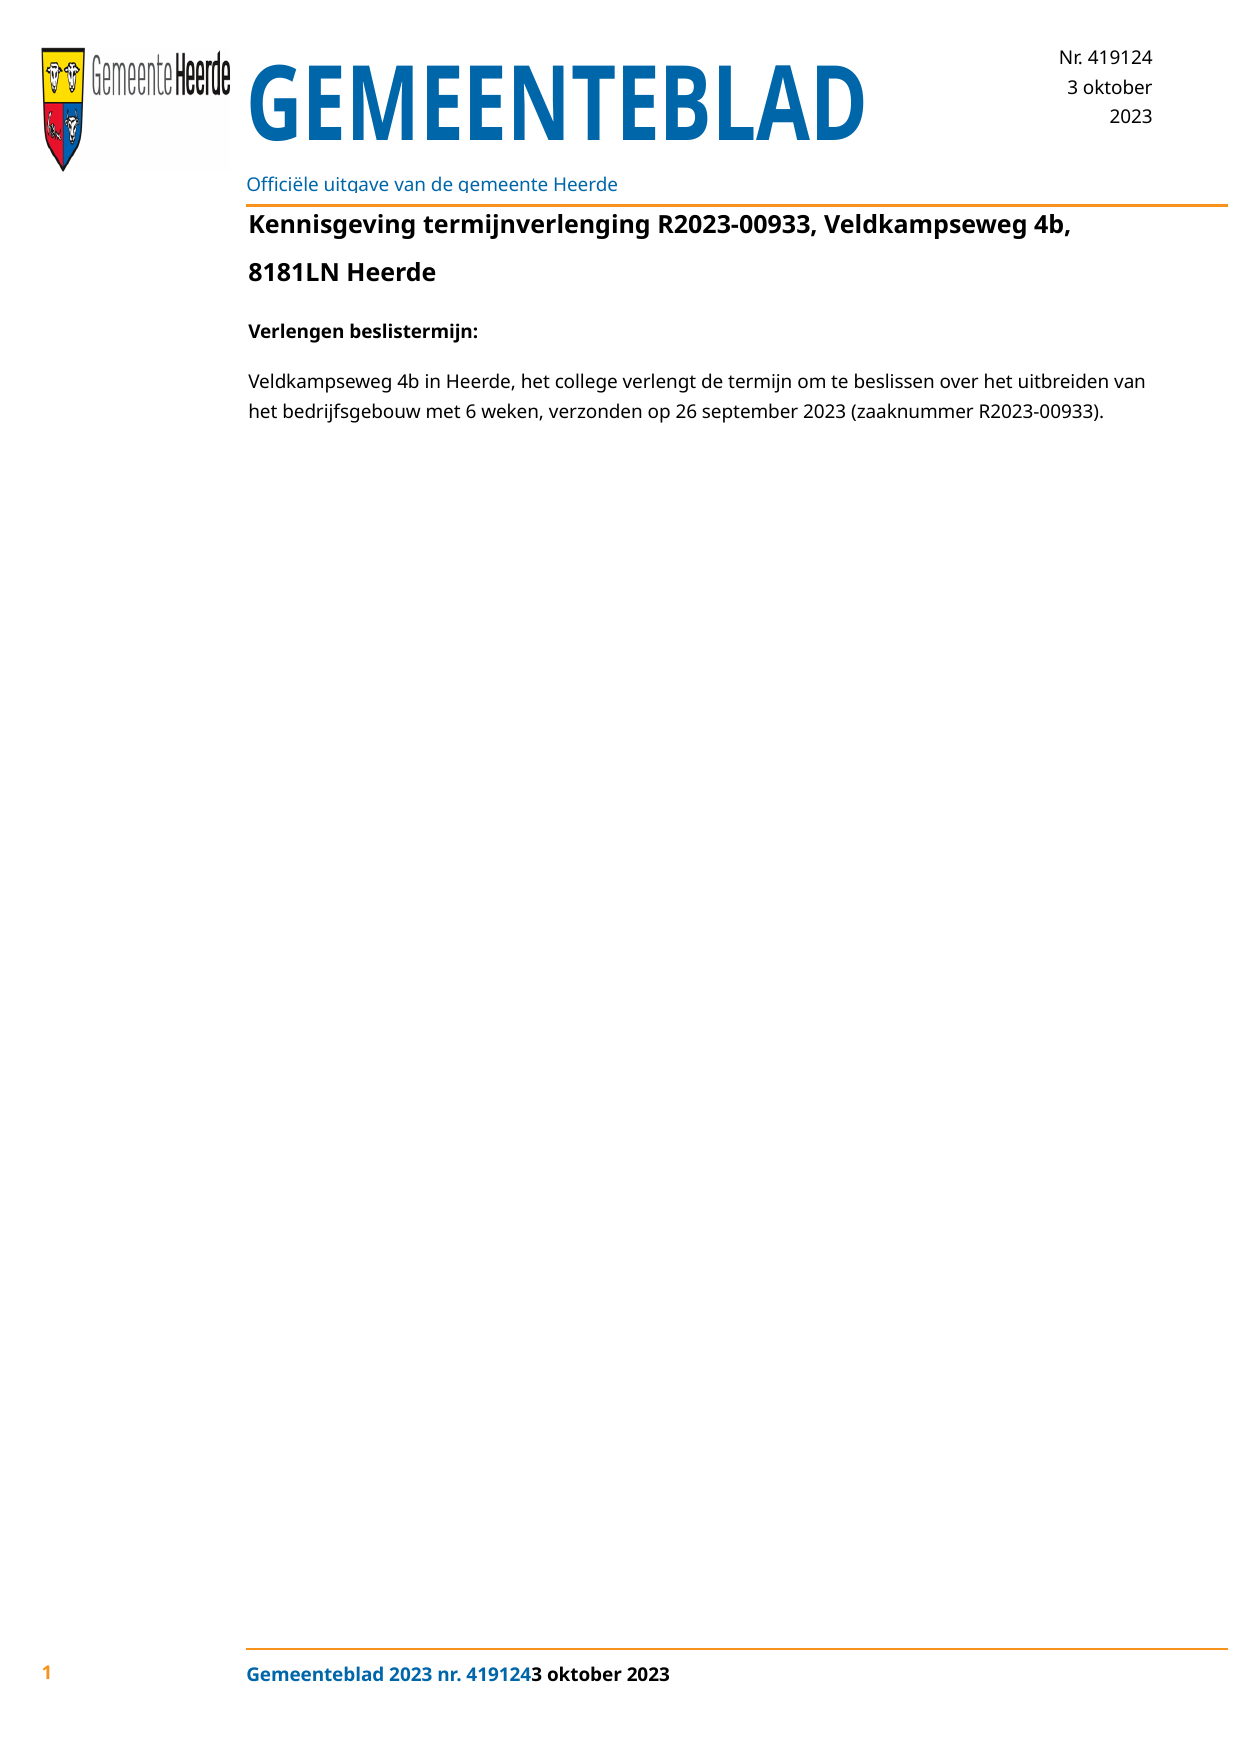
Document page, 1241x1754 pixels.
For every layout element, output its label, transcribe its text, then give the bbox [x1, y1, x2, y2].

text Verlengen beslistermijn: [248, 318, 1152, 344]
text Kennisgeving termijnverlenging R2023-00933, Veldkampseweg 4b, 8181LN Heerde [248, 207, 1152, 288]
text Veldkampseweg 4b in Heerde, het college verlengt de termijn om te beslissen over het uitbreiden van het bedrijfsgebouw met 6 weken, verzonden op 26 september 2023 (zaaknummer R2023-00933). [248, 368, 1152, 424]
picture [41, 47, 231, 172]
